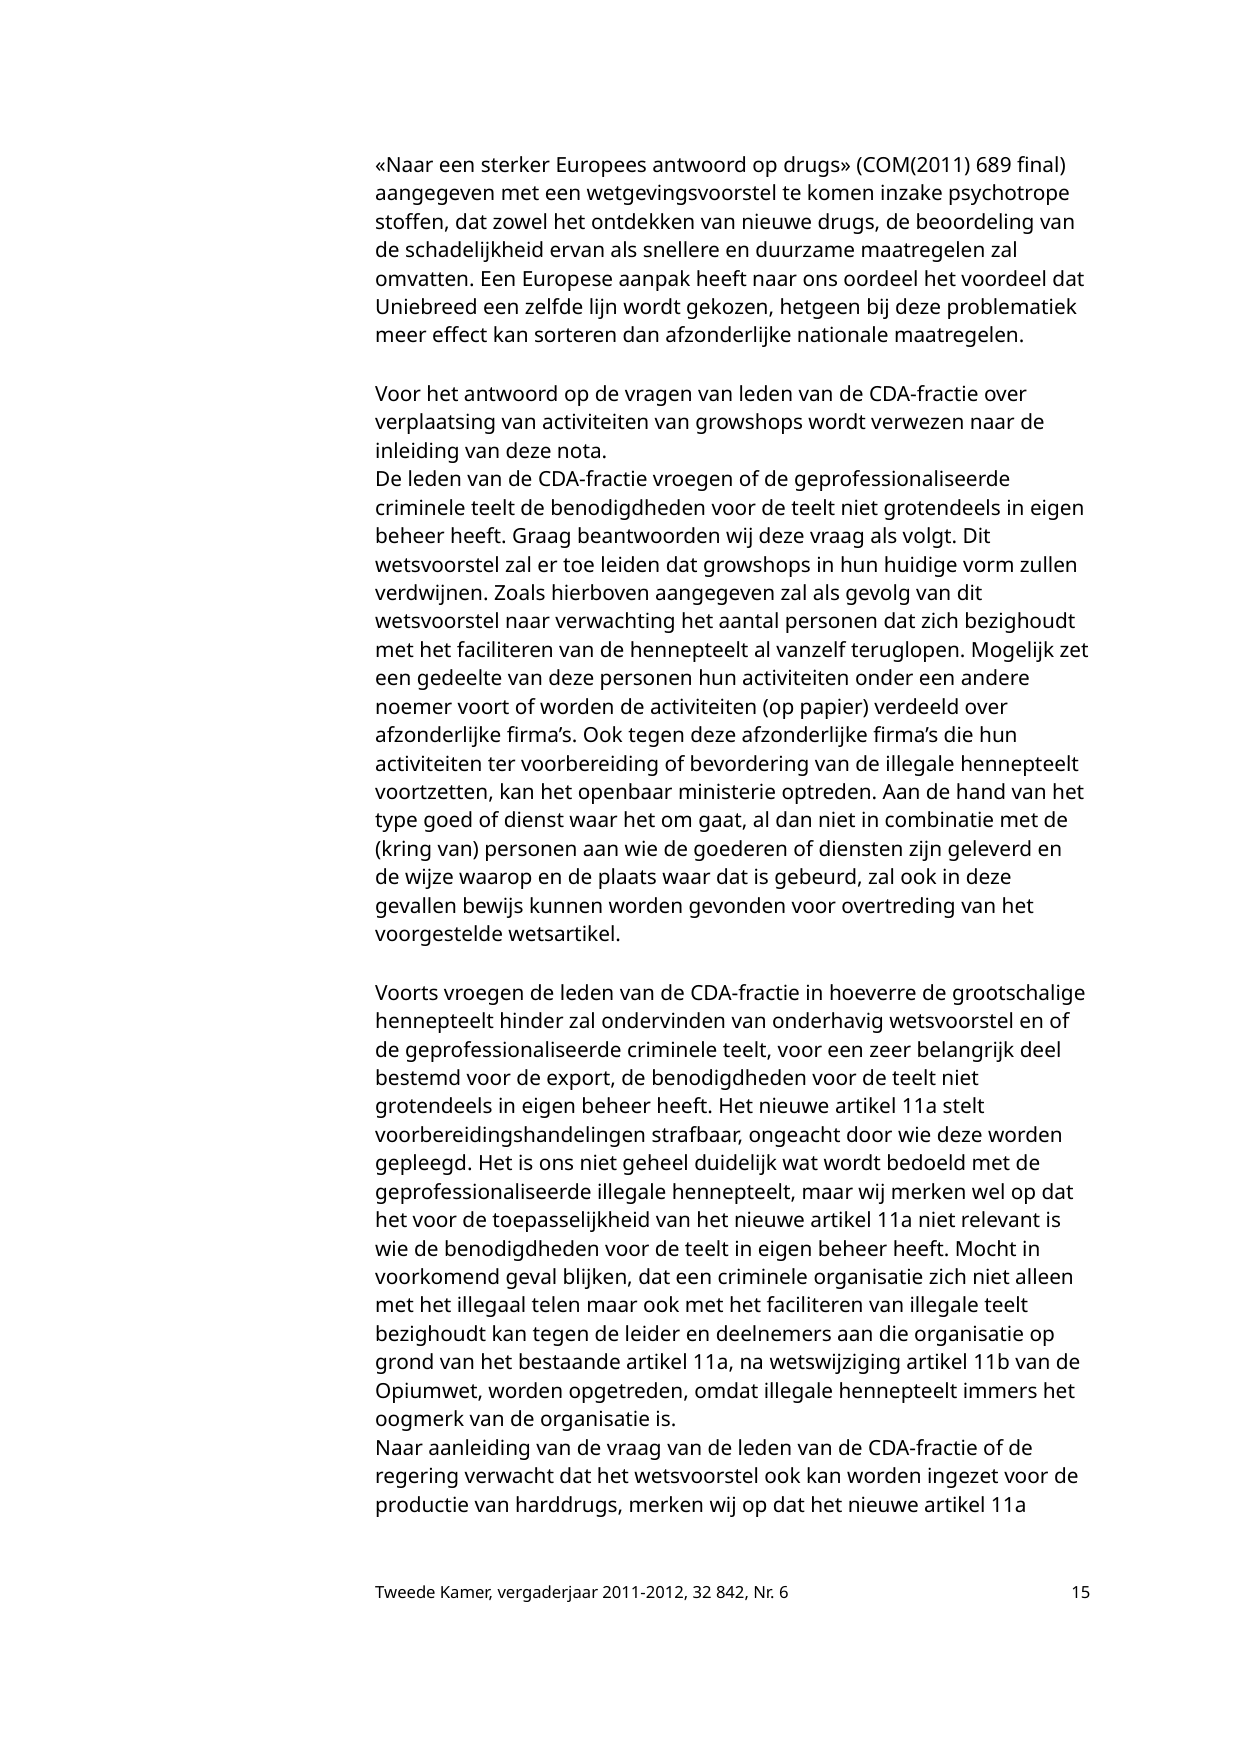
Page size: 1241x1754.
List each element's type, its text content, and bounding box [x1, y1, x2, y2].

text De leden van de CDA-fractie vroegen of de geprofessionaliseerde criminele teelt de benodigdheden voor de teelt niet grotendeels in eigen beheer heeft. Graag beantwoorden wij deze vraag als volgt. Dit wetsvoorstel zal er toe leiden dat growshops in hun huidige vorm zullen verdwijnen. Zoals hierboven aangegeven zal als gevolg van dit wetsvoorstel naar verwachting het aantal personen dat zich bezighoudt met het faciliteren van de hennepteelt al vanzelf teruglopen. Mogelijk zet een gedeelte van deze personen hun activiteiten onder een andere noemer voort of worden de activiteiten (op papier) verdeeld over afzonderlijke firma’s. Ook tegen deze afzonderlijke firma’s die hun activiteiten ter voorbereiding of bevordering van de illegale hennepteelt voortzetten, kan het openbaar ministerie optreden. Aan de hand van het type goed of dienst waar het om gaat, al dan niet in combinatie met de (kring van) personen aan wie de goederen of diensten zijn geleverd en de wijze waarop en de plaats waar dat is gebeurd, zal ook in deze gevallen bewijs kunnen worden gevonden voor overtreding van het voorgestelde wetsartikel. [375, 464, 1090, 948]
text Voorts vroegen de leden van de CDA-fractie in hoeverre de grootschalige hennepteelt hinder zal ondervinden van onderhavig wetsvoorstel en of de geprofessionaliseerde criminele teelt, voor een zeer belangrijk deel bestemd voor de export, de benodigdheden voor de teelt niet grotendeels in eigen beheer heeft. Het nieuwe artikel 11a stelt voorbereidingshandelingen strafbaar, ongeacht door wie deze worden gepleegd. Het is ons niet geheel duidelijk wat wordt bedoeld met de geprofessionaliseerde illegale hennepteelt, maar wij merken wel op dat het voor de toepasselijkheid van het nieuwe artikel 11a niet relevant is wie de benodigdheden voor de teelt in eigen beheer heeft. Mocht in voorkomend geval blijken, dat een criminele organisatie zich niet alleen met het illegaal telen maar ook met het faciliteren van illegale teelt bezighoudt kan tegen de leider en deelnemers aan die organisatie op grond van het bestaande artikel 11a, na wetswijziging artikel 11b van de Opiumwet, worden opgetreden, omdat illegale hennepteelt immers het oogmerk van de organisatie is. [375, 978, 1090, 1433]
text Voor het antwoord op de vragen van leden van de CDA-fractie over verplaatsing van activiteiten van growshops wordt verwezen naar de inleiding van deze nota. [375, 379, 1090, 464]
text «Naar een sterker Europees antwoord op drugs» (COM(2011) 689 final) aangegeven met een wetgevingsvoorstel te komen inzake psychotrope stoffen, dat zowel het ontdekken van nieuwe drugs, de beoordeling van de schadelijkheid ervan als snellere en duurzame maatregelen zal omvatten. Een Europese aanpak heeft naar ons oordeel het voordeel dat Uniebreed een zelfde lijn wordt gekozen, hetgeen bij deze problematiek meer effect kan sorteren dan afzonderlijke nationale maatregelen. [375, 150, 1090, 349]
text Naar aanleiding van de vraag van de leden van de CDA-fractie of de regering verwacht dat het wetsvoorstel ook kan worden ingezet voor de productie van harddrugs, merken wij op dat het nieuwe artikel 11a [375, 1433, 1090, 1518]
